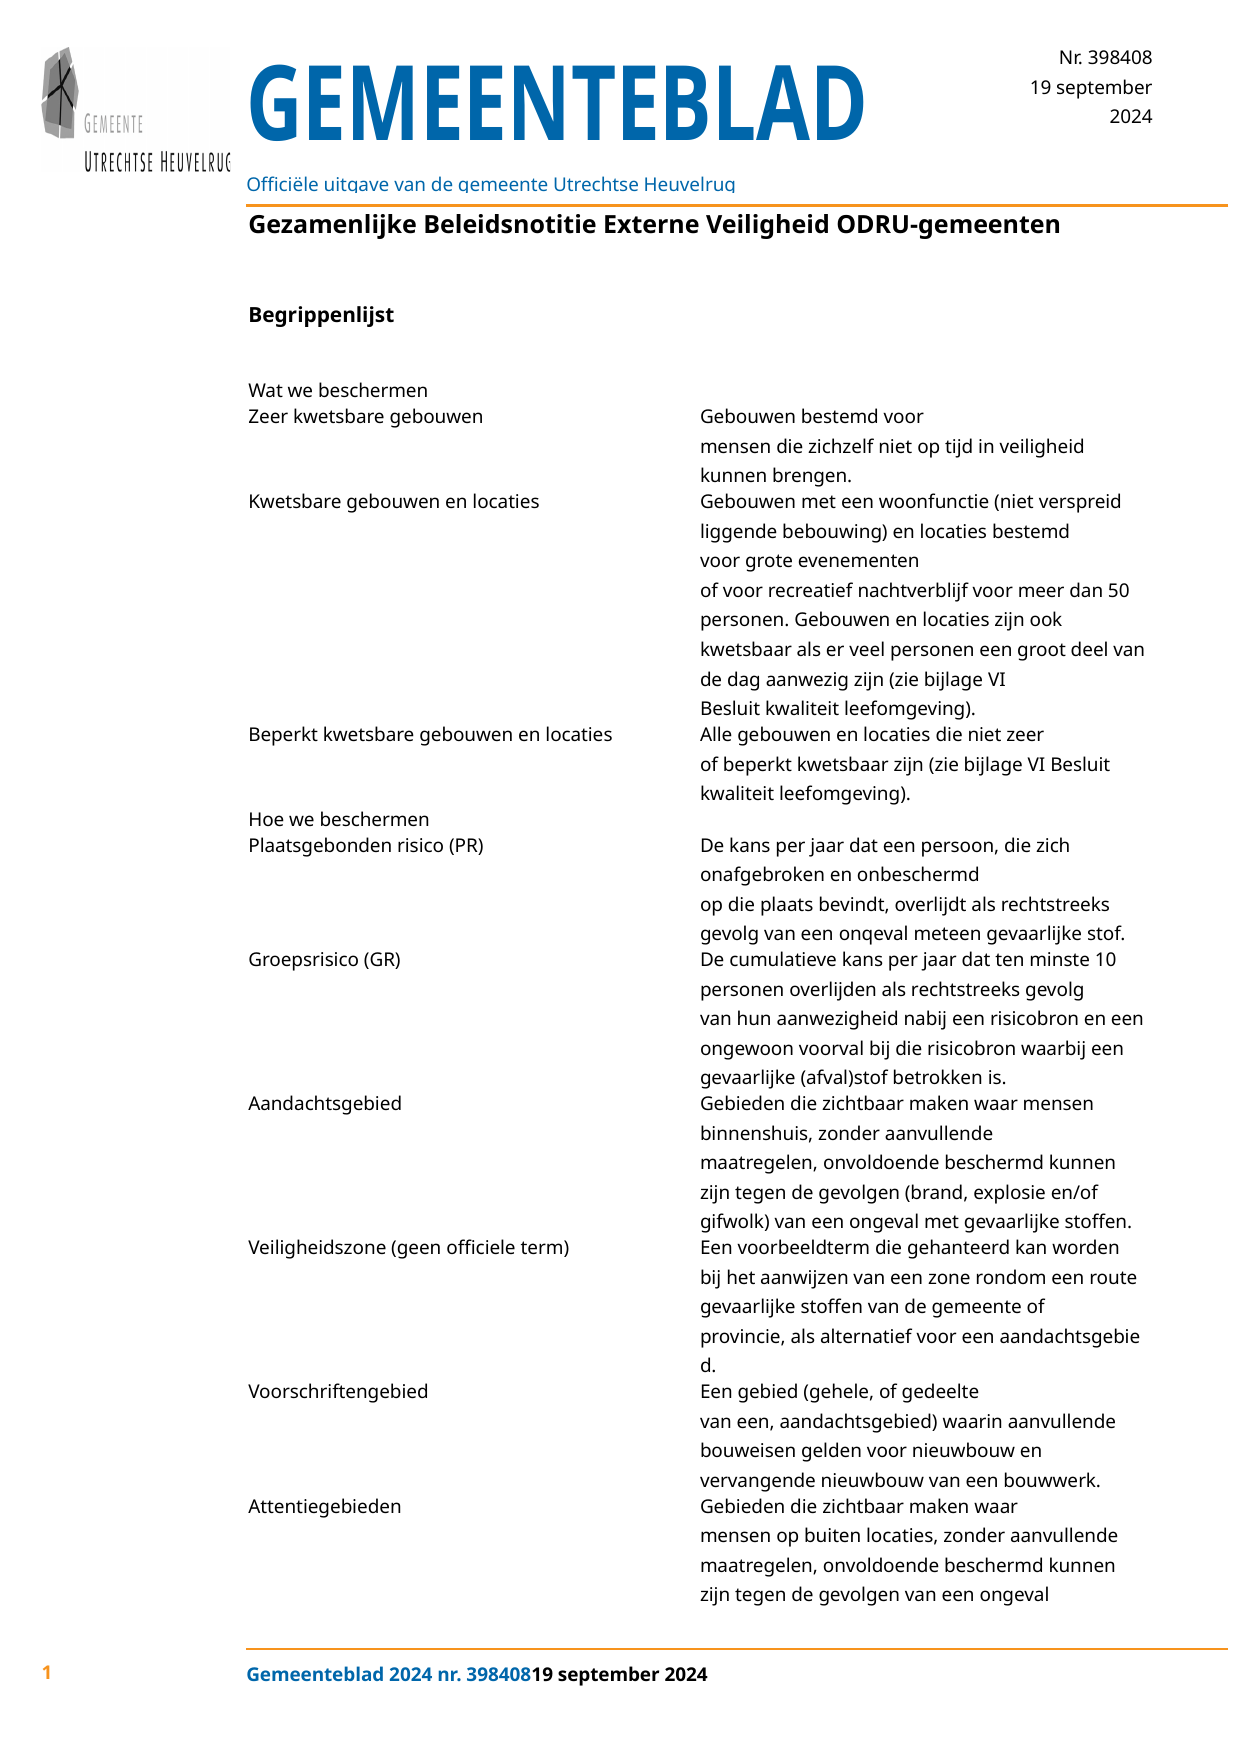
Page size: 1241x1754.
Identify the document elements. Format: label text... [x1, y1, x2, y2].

table_cell [700, 806, 1152, 832]
table_cell Aandachtsgebied [248, 1090, 700, 1234]
table_cell Gebouwen bestemd voor mensen die zichzelf niet op tijd in veiligheid kunnen brengen. [700, 404, 1152, 488]
table_cell Gebouwen met een woonfunctie (niet verspreid liggende bebouwing) en locaties bestemd voor grote evenementen of voor recreatief nachtverblijf voor meer dan 50 personen. Gebouwen en locaties zijn ook kwetsbaar als er veel personen een groot deel van de dag aanwezig zijn (zie bijlage VI Besluit kwaliteit leefomgeving). [700, 488, 1152, 721]
table_cell De cumulatieve kans per jaar dat ten minste 10 personen overlijden als rechtstreeks gevolg van hun aanwezigheid nabij een risicobron en een ongewoon voorval bij die risicobron waarbij een gevaarlijke (afval)stof betrokken is. [700, 946, 1152, 1090]
table_cell Gebieden die zichtbaar maken waar mensen binnenshuis, zonder aanvullende maatregelen, onvoldoende beschermd kunnen zijn tegen de gevolgen (brand, explosie en/of gifwolk) van een ongeval met gevaarlijke stoffen. [700, 1090, 1152, 1234]
text Begrippenlijst [248, 300, 1152, 328]
table_cell Zeer kwetsbare gebouwen [248, 404, 700, 488]
table_cell Een gebied (gehele, of gedeelte van een, aandachtsgebied) waarin aanvullende bouweisen gelden voor nieuwbouw en vervangende nieuwbouw van een bouwwerk. [700, 1379, 1152, 1493]
table_header [700, 378, 1152, 403]
picture [41, 47, 231, 172]
table_cell Een voorbeeldterm die gehanteerd kan worden bij het aanwijzen van een zone rondom een route gevaarlijke stoffen van de gemeente of provincie, als alternatief voor een aandachtsgebied. [700, 1234, 1152, 1378]
table_cell Voorschriftengebied [248, 1379, 700, 1493]
table_cell Gebieden die zichtbaar maken waar mensen op buiten locaties, zonder aanvullende maatregelen, onvoldoende beschermd kunnen zijn tegen de gevolgen van een ongeval [700, 1493, 1152, 1607]
table_cell Groepsrisico (GR) [248, 946, 700, 1090]
table_cell Kwetsbare gebouwen en locaties [248, 488, 700, 721]
table_cell Plaatsgebonden risico (PR) [248, 832, 700, 946]
table_cell De kans per jaar dat een persoon, die zich onafgebroken en onbeschermd op die plaats bevindt, overlijdt als rechtstreeks gevolg van een onqeval meteen gevaarlijke stof. [700, 832, 1152, 946]
table_cell Beperkt kwetsbare gebouwen en locaties [248, 721, 700, 806]
table_cell Alle gebouwen en locaties die niet zeer of beperkt kwetsbaar zijn (zie bijlage VI Besluit kwaliteit leefomgeving). [700, 721, 1152, 806]
table_cell Attentiegebieden [248, 1493, 700, 1607]
table_cell Hoe we beschermen [248, 806, 700, 832]
text Gezamenlijke Beleidsnotitie Externe Veiligheid ODRU-gemeenten [248, 207, 1152, 241]
table_cell Veiligheidszone (geen officiele term) [248, 1234, 700, 1378]
table_header Wat we beschermen [248, 378, 700, 403]
